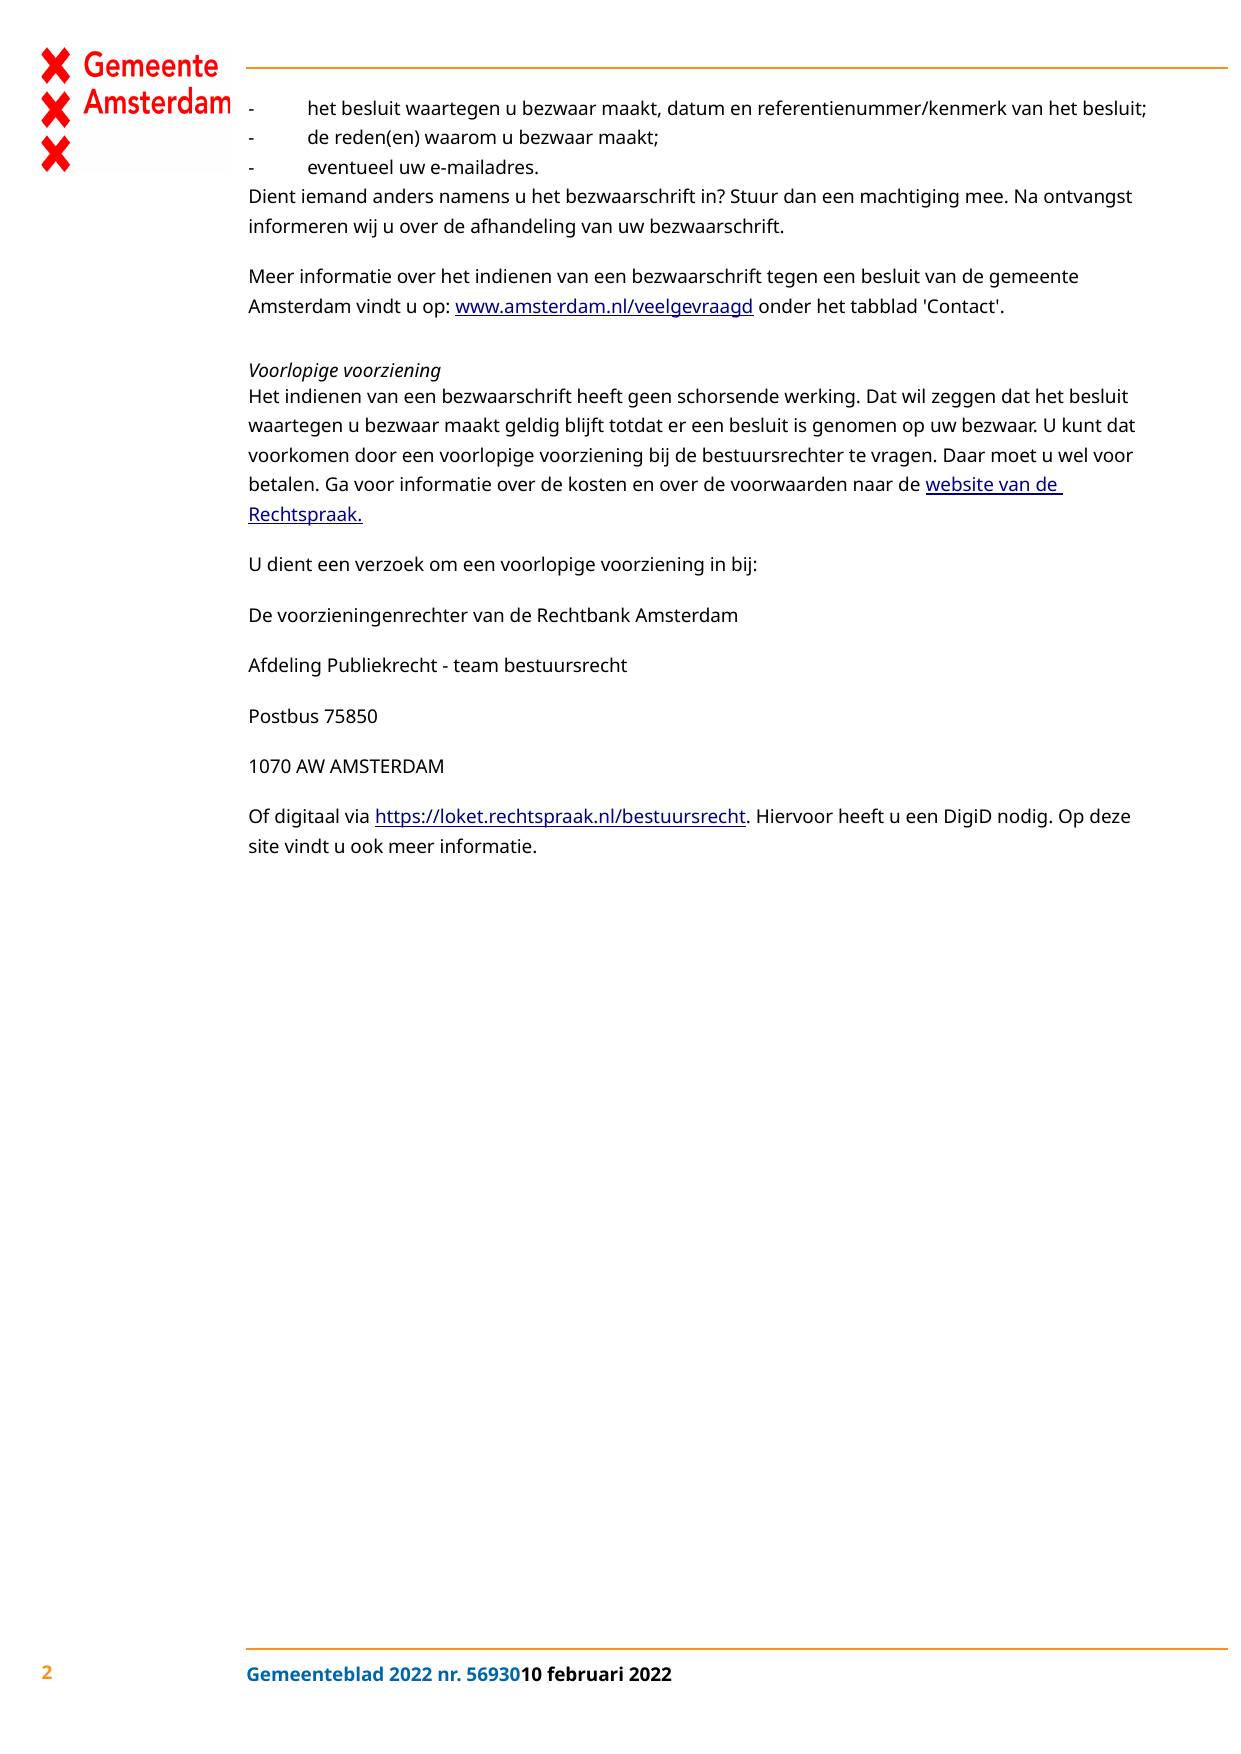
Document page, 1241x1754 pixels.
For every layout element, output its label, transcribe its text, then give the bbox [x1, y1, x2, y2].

text Of digitaal via https://loket.rechtspraak.nl/bestuursrecht. Hiervoor heeft u een DigiD nodig. Op deze site vindt u ook meer informatie. [248, 804, 1152, 859]
text Voorlopige voorziening [248, 357, 1152, 383]
text Meer informatie over het indienen van een bezwaarschrift tegen een besluit van de gemeente Amsterdam vindt u op: www.amsterdam.nl/veelgevraagd onder het tabblad 'Contact'. [248, 263, 1152, 319]
text 1070 AW AMSTERDAM [248, 753, 1152, 779]
text Dient iemand anders namens u het bezwaarschrift in? Stuur dan een machtiging mee. Na ontvangst informeren wij u over de afhandeling van uw bezwaarschrift. [248, 183, 1152, 239]
text De voorzieningenrechter van de Rechtbank Amsterdam [248, 602, 1152, 628]
text Afdeling Publiekrecht - team bestuursrecht [248, 652, 1152, 678]
text Het indienen van een bezwaarschrift heeft geen schorsende werking. Dat wil zeggen dat het besluit waartegen u bezwaar maakt geldig blijft totdat er een besluit is genomen op uw bezwaar. U kunt dat voorkomen door een voorlopige voorziening bij de bestuursrechter te vragen. Daar moet u wel voor betalen. Ga voor informatie over de kosten en over de voorwaarden naar de website van de Rechtspraak. [248, 383, 1152, 527]
text Postbus 75850 [248, 703, 1152, 728]
text U dient een verzoek om een voorlopige voorziening in bij: [248, 552, 1152, 577]
list de reden(en) waarom u bezwaar maakt; [248, 124, 1152, 150]
list eventueel uw e-mailadres. [248, 154, 1152, 180]
list het besluit waartegen u bezwaar maakt, datum en referentienummer/kenmerk van het besluit; [248, 95, 1152, 121]
picture [41, 47, 231, 172]
